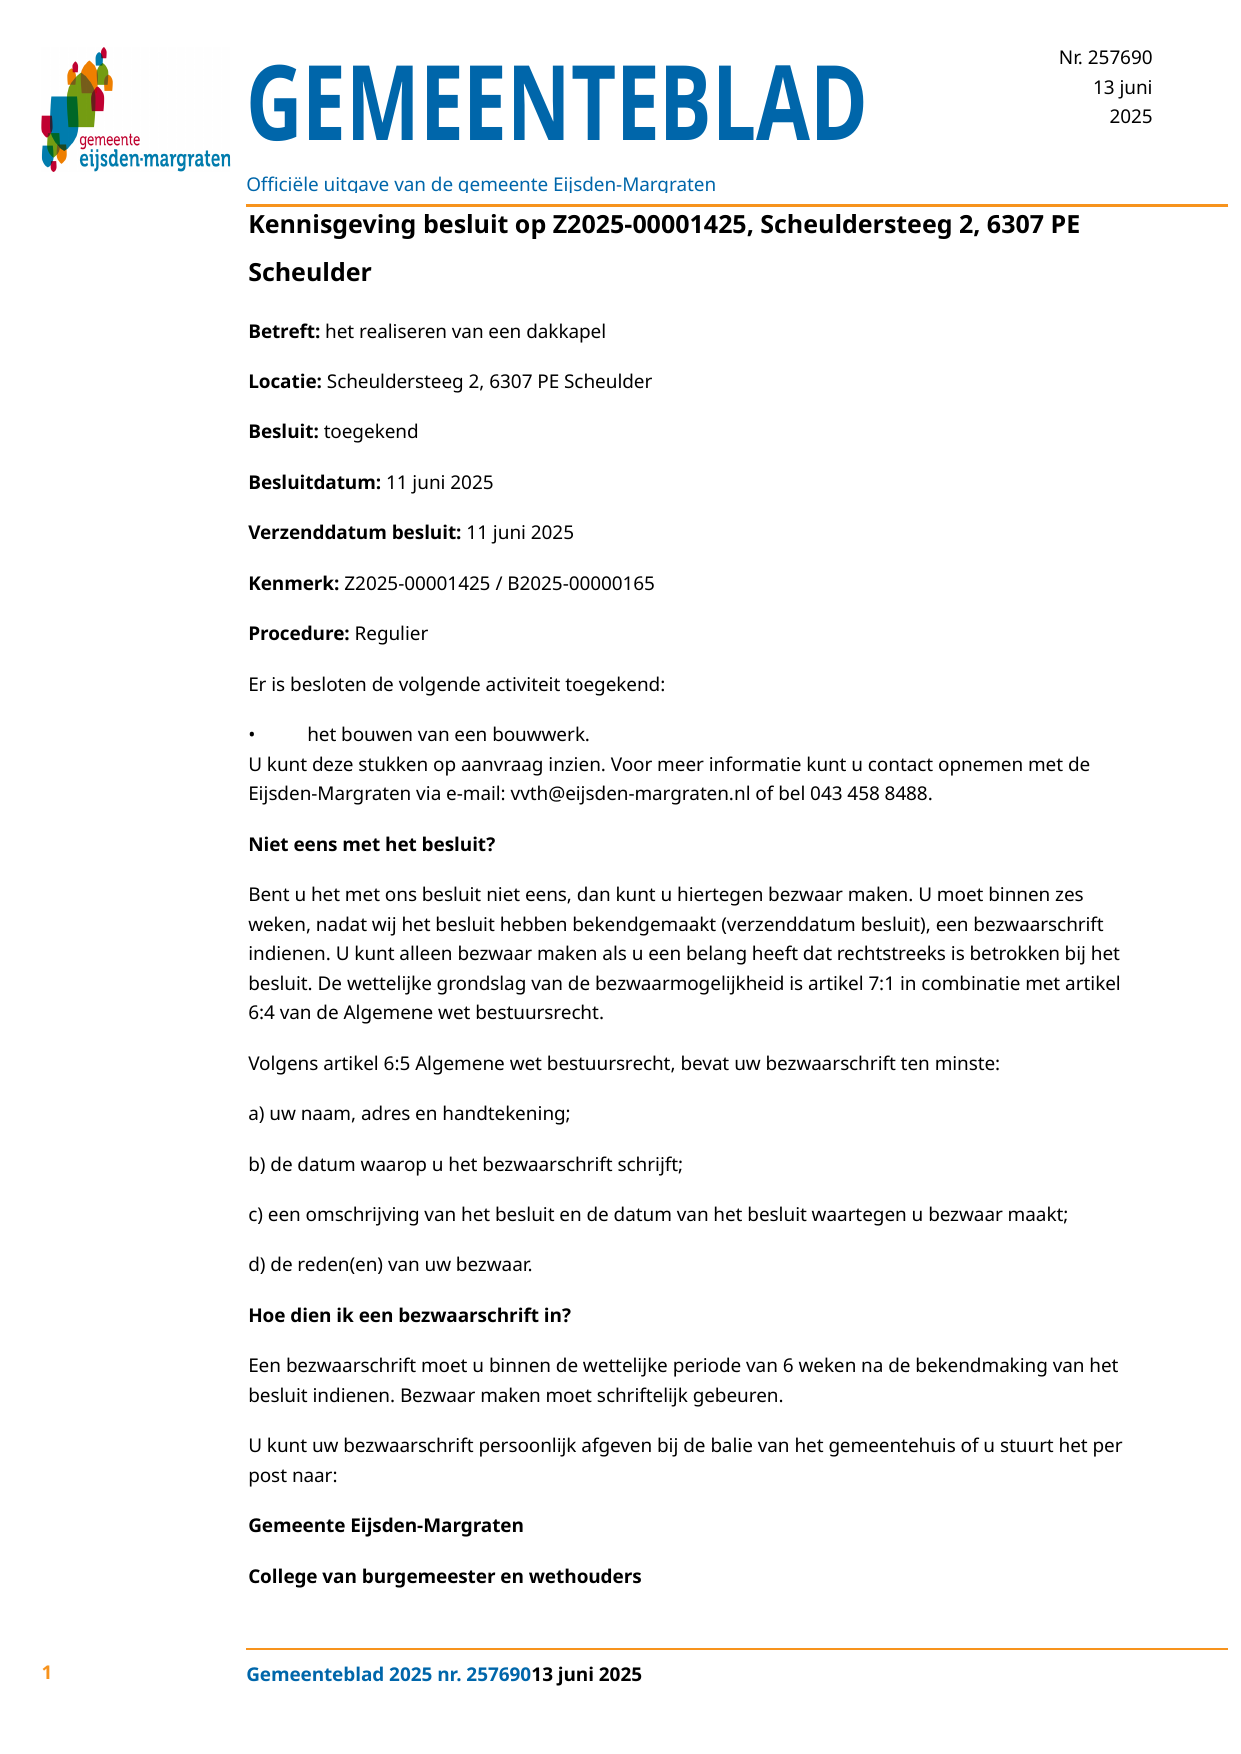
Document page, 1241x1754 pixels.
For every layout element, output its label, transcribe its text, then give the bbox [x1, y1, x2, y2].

text U kunt uw bezwaarschrift persoonlijk afgeven bij de balie van het gemeentehuis of u stuurt het per post naar: [248, 1432, 1152, 1488]
text Verzenddatum besluit: 11 juni 2025 [248, 519, 1152, 545]
text Hoe dien ik een bezwaarschrift in? [248, 1302, 1152, 1328]
list het bouwen van een bouwwerk. [248, 721, 1152, 747]
text Niet eens met het besluit? [248, 831, 1152, 857]
text College van burgemeester en wethouders [248, 1563, 1152, 1589]
text d) de reden(en) van uw bezwaar. [248, 1252, 1152, 1277]
text Locatie: Scheuldersteeg 2, 6307 PE Scheulder [248, 368, 1152, 394]
text Volgens artikel 6:5 Algemene wet bestuursrecht, bevat uw bezwaarschrift ten minste: [248, 1050, 1152, 1076]
text Er is besloten de volgende activiteit toegekend: [248, 671, 1152, 697]
text Gemeente Eijsden-Margraten [248, 1512, 1152, 1538]
picture [41, 47, 231, 172]
text a) uw naam, adres en handtekening; [248, 1100, 1152, 1126]
text Kenmerk: Z2025-00001425 / B2025-00000165 [248, 570, 1152, 596]
text Besluit: toegekend [248, 419, 1152, 444]
text b) de datum waarop u het bezwaarschrift schrijft; [248, 1151, 1152, 1177]
text Bent u het met ons besluit niet eens, dan kunt u hiertegen bezwaar maken. U moet binnen zes weken, nadat wij het besluit hebben bekendgemaakt (verzenddatum besluit), een bezwaarschrift indienen. U kunt alleen bezwaar maken als u een belang heeft dat rechtstreeks is betrokken bij het besluit. De wettelijke grondslag van de bezwaarmogelijkheid is artikel 7:1 in combinatie met artikel 6:4 van de Algemene wet bestuursrecht. [248, 881, 1152, 1025]
text Betreft: het realiseren van een dakkapel [248, 318, 1152, 344]
text U kunt deze stukken op aanvraag inzien. Voor meer informatie kunt u contact opnemen met de Eijsden-Margraten via e-mail: vvth@eijsden-margraten.nl of bel 043 458 8488. [248, 751, 1152, 806]
text c) een omschrijving van het besluit en de datum van het besluit waartegen u bezwaar maakt; [248, 1201, 1152, 1227]
text Kennisgeving besluit op Z2025-00001425, Scheuldersteeg 2, 6307 PE Scheulder [248, 207, 1152, 288]
text Een bezwaarschrift moet u binnen de wettelijke periode van 6 weken na de bekendmaking van het besluit indienen. Bezwaar maken moet schriftelijk gebeuren. [248, 1352, 1152, 1408]
text Besluitdatum: 11 juni 2025 [248, 469, 1152, 495]
text Procedure: Regulier [248, 620, 1152, 646]
